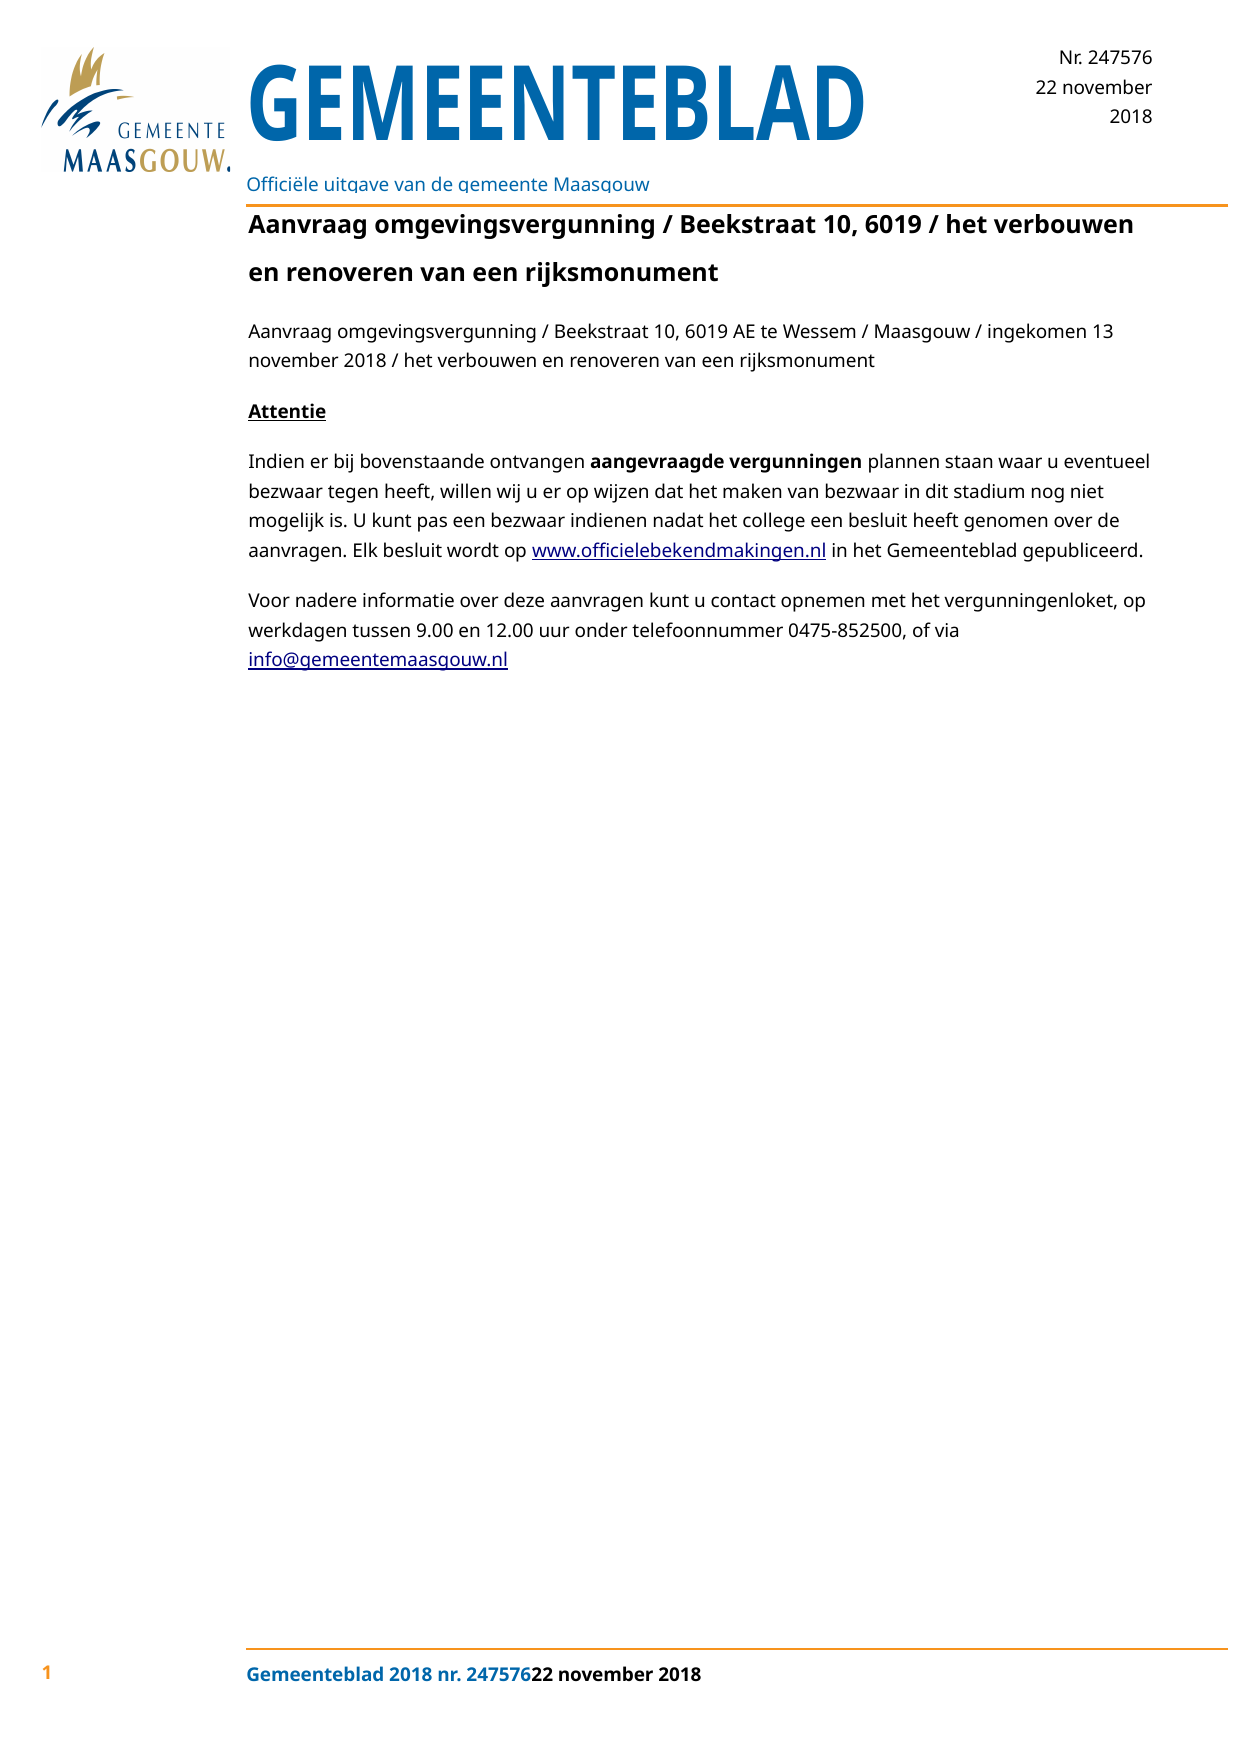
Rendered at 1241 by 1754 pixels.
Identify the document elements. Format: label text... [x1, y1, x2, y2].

text Aanvraag omgevingsvergunning / Beekstraat 10, 6019 AE te Wessem / Maasgouw / ingekomen 13 november 2018 / het verbouwen en renoveren van een rijksmonument [248, 318, 1152, 373]
text Aanvraag omgevingsvergunning / Beekstraat 10, 6019 / het verbouwen en renoveren van een rijksmonument [248, 207, 1152, 288]
picture [41, 47, 231, 172]
text Attentie [248, 398, 1152, 424]
text Voor nadere informatie over deze aanvragen kunt u contact opnemen met het vergunningenloket, op werkdagen tussen 9.00 en 12.00 uur onder telefoonnummer 0475-852500, of via info@gemeentemaasgouw.nl [248, 587, 1152, 672]
text Indien er bij bovenstaande ontvangen aangevraagde vergunningen plannen staan waar u eventueel bezwaar tegen heeft, willen wij u er op wijzen dat het maken van bezwaar in dit stadium nog niet mogelijk is. U kunt pas een bezwaar indienen nadat het college een besluit heeft genomen over de aanvragen. Elk besluit wordt op www.officielebekendmakingen.nl in het Gemeenteblad gepubliceerd. [248, 448, 1152, 563]
